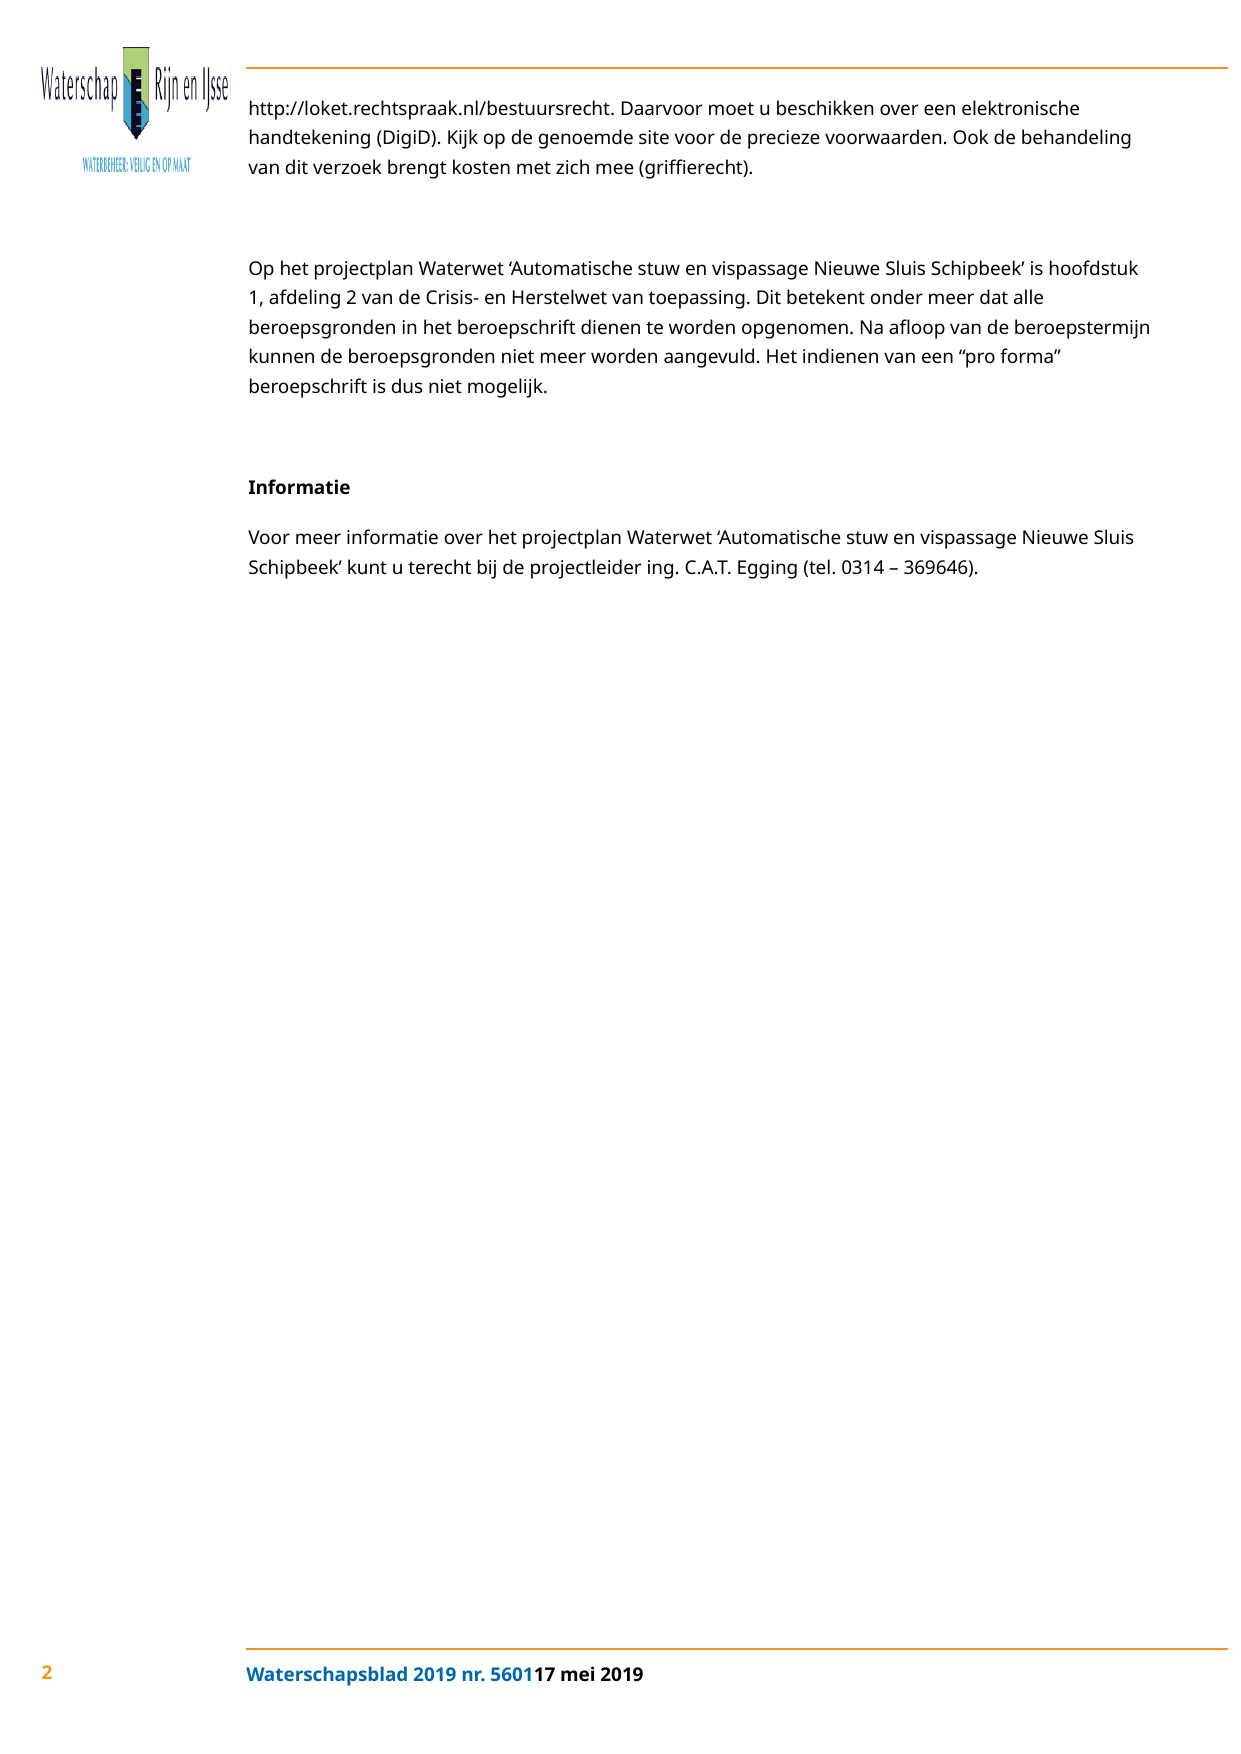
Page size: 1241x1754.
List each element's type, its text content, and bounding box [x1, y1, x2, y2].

text Voor meer informatie over het projectplan Waterwet ‘Automatische stuw en vispassage Nieuwe Sluis Schipbeek’ kunt u terecht bij de projectleider ing. C.A.T. Egging (tel. 0314 – 369646). [248, 524, 1152, 580]
picture [41, 47, 231, 172]
text Informatie [248, 474, 1152, 500]
text http://loket.rechtspraak.nl/bestuursrecht. Daarvoor moet u beschikken over een elektronische handtekening (DigiD). Kijk op de genoemde site voor de precieze voorwaarden. Ook de behandeling van dit verzoek brengt kosten met zich mee (griffierecht). [248, 95, 1152, 180]
text Op het projectplan Waterwet ‘Automatische stuw en vispassage Nieuwe Sluis Schipbeek’ is hoofdstuk 1, afdeling 2 van de Crisis- en Herstelwet van toepassing. Dit betekent onder meer dat alle beroepsgronden in het beroepschrift dienen te worden opgenomen. Na afloop van de beroepstermijn kunnen de beroepsgronden niet meer worden aangevuld. Het indienen van een “pro forma” beroepschrift is dus niet mogelijk. [248, 255, 1152, 399]
